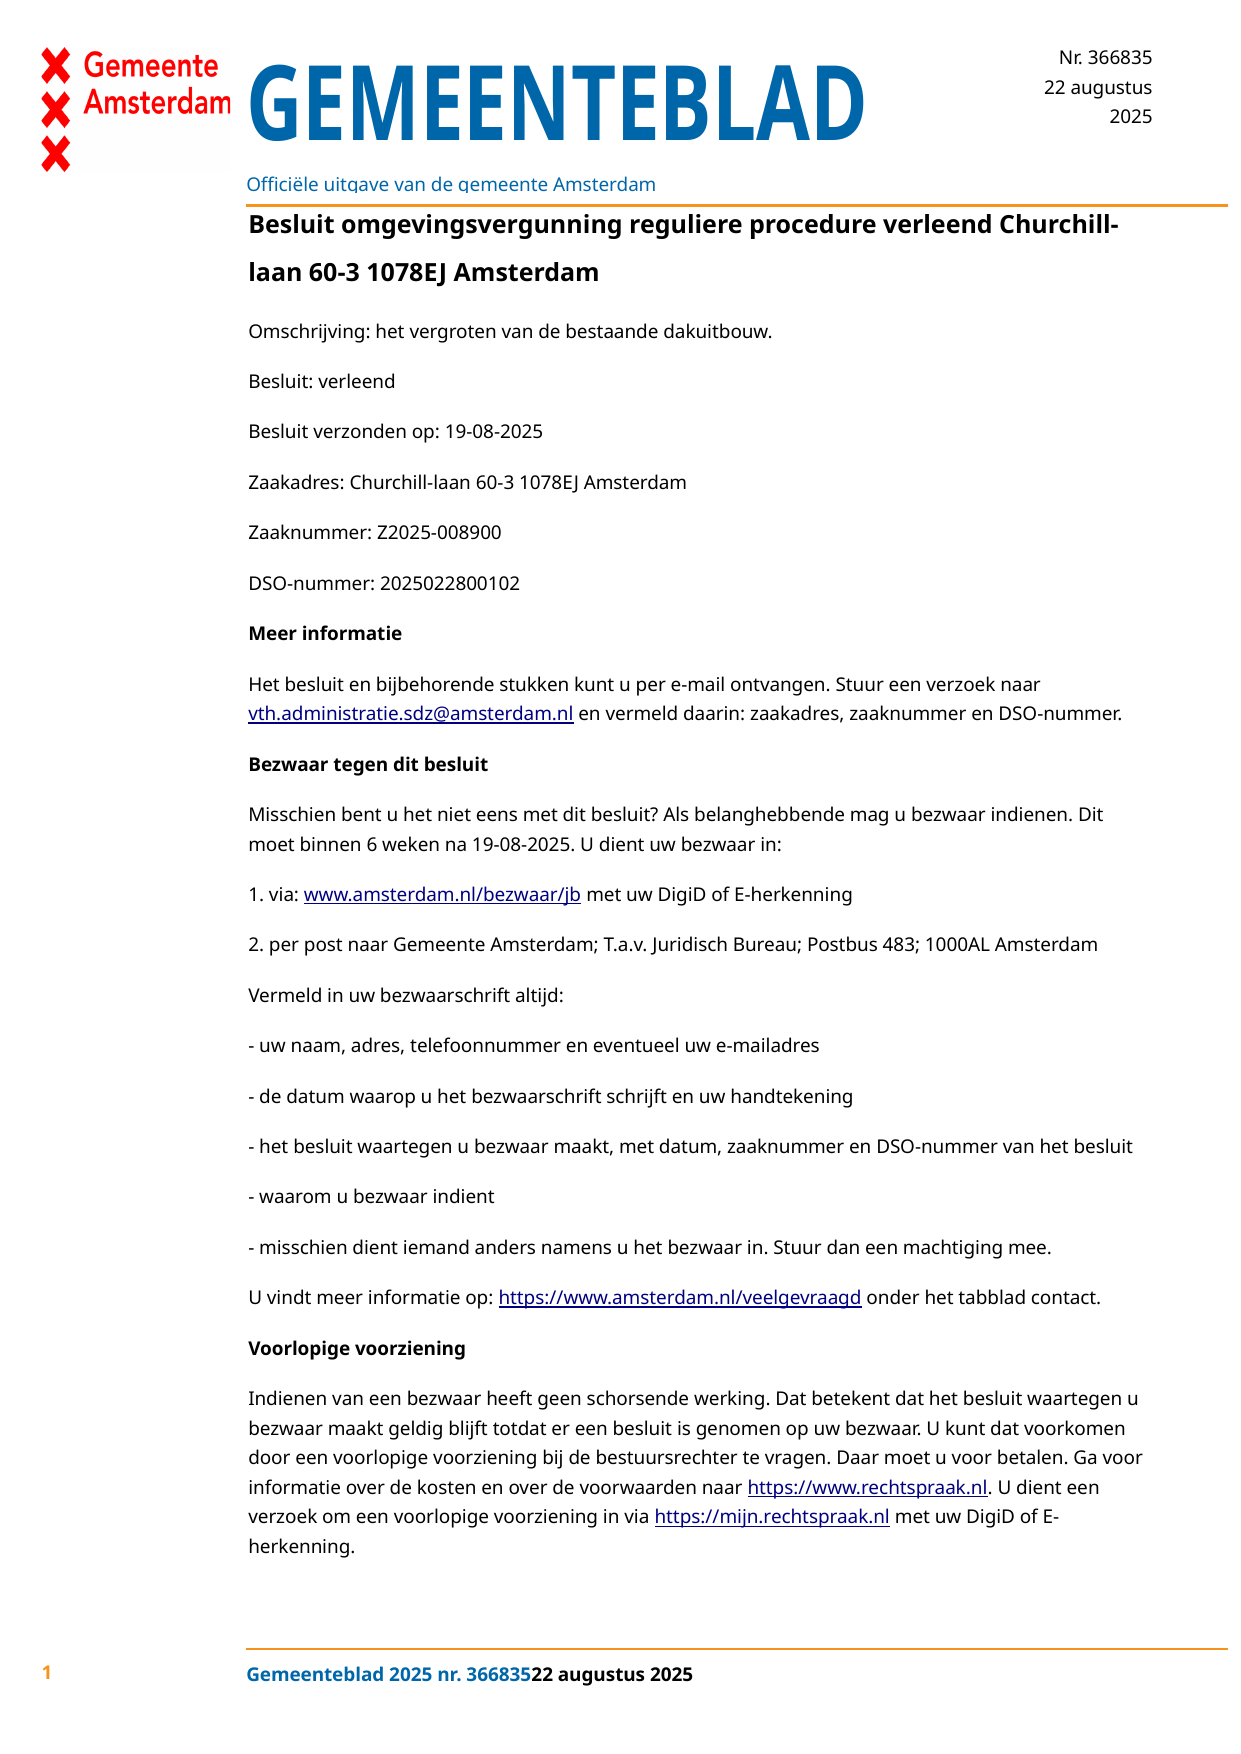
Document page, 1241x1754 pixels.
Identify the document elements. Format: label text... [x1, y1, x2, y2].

text - waarom u bezwaar indient [248, 1184, 1152, 1209]
text Indienen van een bezwaar heeft geen schorsende werking. Dat betekent dat het besluit waartegen u bezwaar maakt geldig blijft totdat er een besluit is genomen op uw bezwaar. U kunt dat voorkomen door een voorlopige voorziening bij de bestuursrechter te vragen. Daar moet u voor betalen. Ga voor informatie over de kosten en over de voorwaarden naar https://www.rechtspraak.nl. U dient een verzoek om een voorlopige voorziening in via https://mijn.rechtspraak.nl met uw DigiD of E-herkenning. [248, 1385, 1152, 1559]
text 2. per post naar Gemeente Amsterdam; T.a.v. Juridisch Bureau; Postbus 483; 1000AL Amsterdam [248, 932, 1152, 957]
text - uw naam, adres, telefoonnummer en eventueel uw e-mailadres [248, 1032, 1152, 1058]
text Omschrijving: het vergroten van de bestaande dakuitbouw. [248, 318, 1152, 344]
text Meer informatie [248, 620, 1152, 646]
text Besluit omgevingsvergunning reguliere procedure verleend Churchill-laan 60-3 1078EJ Amsterdam [248, 207, 1152, 288]
text 1. via: www.amsterdam.nl/bezwaar/jb met uw DigiD of E-herkenning [248, 881, 1152, 907]
text Besluit verzonden op: 19-08-2025 [248, 419, 1152, 444]
text Het besluit en bijbehorende stukken kunt u per e-mail ontvangen. Stuur een verzoek naar vth.administratie.sdz@amsterdam.nl en vermeld daarin: zaakadres, zaaknummer en DSO-nummer. [248, 671, 1152, 726]
text Vermeld in uw bezwaarschrift altijd: [248, 982, 1152, 1008]
text Misschien bent u het niet eens met dit besluit? Als belanghebbende mag u bezwaar indienen. Dit moet binnen 6 weken na 19-08-2025. U dient uw bezwaar in: [248, 801, 1152, 857]
text DSO-nummer: 2025022800102 [248, 570, 1152, 596]
picture [41, 47, 231, 172]
text Bezwaar tegen dit besluit [248, 751, 1152, 777]
text - de datum waarop u het bezwaarschrift schrijft en uw handtekening [248, 1083, 1152, 1109]
text - misschien dient iemand anders namens u het bezwaar in. Stuur dan een machtiging mee. [248, 1234, 1152, 1260]
text Besluit: verleend [248, 368, 1152, 394]
text - het besluit waartegen u bezwaar maakt, met datum, zaaknummer en DSO-nummer van het besluit [248, 1133, 1152, 1159]
text Voorlopige voorziening [248, 1335, 1152, 1361]
text Zaakadres: Churchill-laan 60-3 1078EJ Amsterdam [248, 469, 1152, 495]
text U vindt meer informatie op: https://www.amsterdam.nl/veelgevraagd onder het tabblad contact. [248, 1284, 1152, 1310]
text Zaaknummer: Z2025-008900 [248, 519, 1152, 545]
